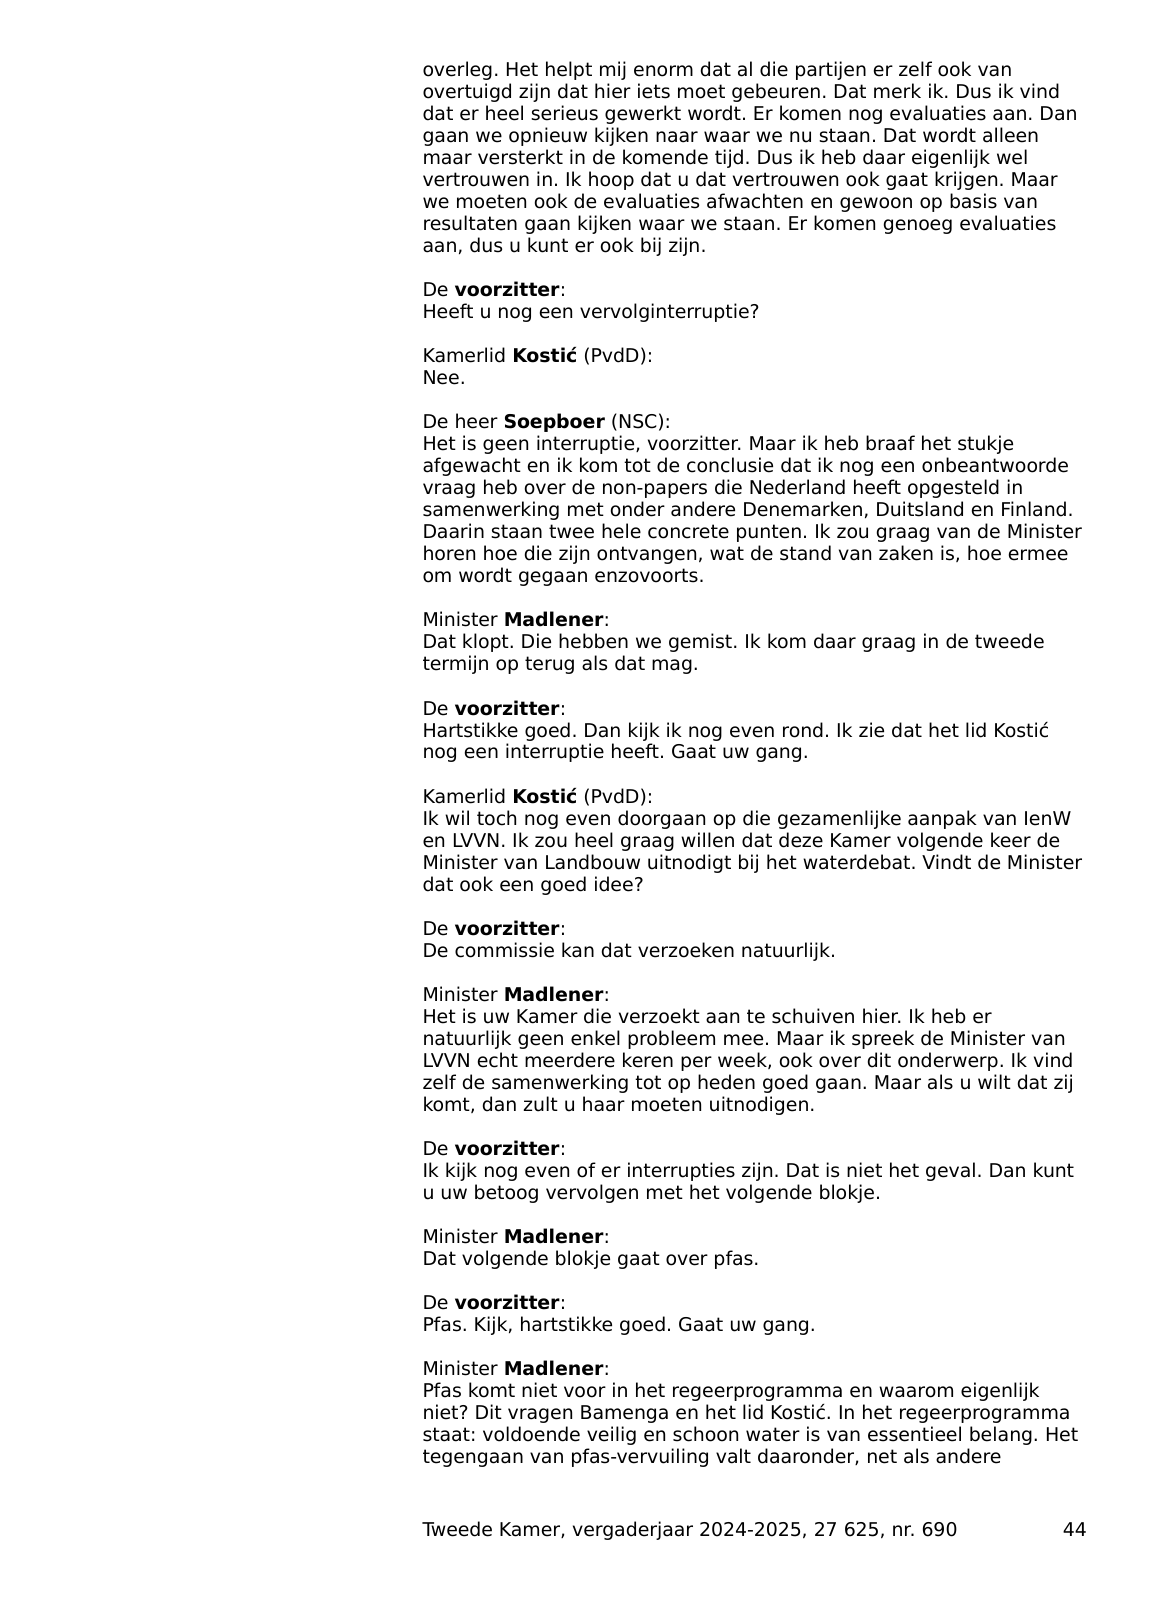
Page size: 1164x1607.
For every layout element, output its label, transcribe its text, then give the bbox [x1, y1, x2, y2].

text Pfas. Kijk, hartstikke goed. Gaat uw gang. [422, 1314, 1087, 1336]
text De voorzitter: [422, 697, 1087, 719]
text De voorzitter: [422, 279, 1087, 301]
text Het is geen interruptie, voorzitter. Maar ik heb braaf het stukje afgewacht en ik kom tot de conclusie dat ik nog een onbeantwoorde vraag heb over de non-papers die Nederland heeft opgesteld in samenwerking met onder andere Denemarken, Duitsland en Finland. Daarin staan twee hele concrete punten. Ik zou graag van de Minister horen hoe die zijn ontvangen, wat de stand van zaken is, hoe ermee om wordt gegaan enzovoorts. [422, 433, 1087, 587]
text Minister Madlener: [422, 609, 1087, 631]
text De voorzitter: [422, 918, 1087, 940]
text Dat klopt. Die hebben we gemist. Ik kom daar graag in de tweede termijn op terug als dat mag. [422, 631, 1087, 675]
text Nee. [422, 367, 1087, 389]
text Kamerlid Kostić (PvdD): [422, 345, 1087, 367]
text De heer Soepboer (NSC): [422, 411, 1087, 433]
text Dat volgende blokje gaat over pfas. [422, 1248, 1087, 1270]
text Heeft u nog een vervolginterruptie? [422, 301, 1087, 323]
text De voorzitter: [422, 1138, 1087, 1160]
text Het is uw Kamer die verzoekt aan te schuiven hier. Ik heb er natuurlijk geen enkel probleem mee. Maar ik spreek de Minister van LVVN echt meerdere keren per week, ook over dit onderwerp. Ik vind zelf de samenwerking tot op heden goed gaan. Maar als u wilt dat zij komt, dan zult u haar moeten uitnodigen. [422, 1006, 1087, 1116]
text Pfas komt niet voor in het regeerprogramma en waarom eigenlijk niet? Dit vragen Bamenga en het lid Kostić. In het regeerprogramma staat: voldoende veilig en schoon water is van essentieel belang. Het tegengaan van pfas-vervuiling valt daaronder, net als andere [422, 1380, 1087, 1468]
text Hartstikke goed. Dan kijk ik nog even rond. Ik zie dat het lid Kostić nog een interruptie heeft. Gaat uw gang. [422, 719, 1087, 763]
text Kamerlid Kostić (PvdD): [422, 786, 1087, 808]
text De voorzitter: [422, 1292, 1087, 1314]
text overleg. Het helpt mij enorm dat al die partijen er zelf ook van overtuigd zijn dat hier iets moet gebeuren. Dat merk ik. Dus ik vind dat er heel serieus gewerkt wordt. Er komen nog evaluaties aan. Dan gaan we opnieuw kijken naar waar we nu staan. Dat wordt alleen maar versterkt in de komende tijd. Dus ik heb daar eigenlijk wel vertrouwen in. Ik hoop dat u dat vertrouwen ook gaat krijgen. Maar we moeten ook de evaluaties afwachten en gewoon op basis van resultaten gaan kijken waar we staan. Er komen genoeg evaluaties aan, dus u kunt er ook bij zijn. [422, 59, 1087, 257]
text Minister Madlener: [422, 1226, 1087, 1248]
text Minister Madlener: [422, 984, 1087, 1006]
text De commissie kan dat verzoeken natuurlijk. [422, 940, 1087, 962]
text Minister Madlener: [422, 1358, 1087, 1380]
text Ik wil toch nog even doorgaan op die gezamenlijke aanpak van IenW en LVVN. Ik zou heel graag willen dat deze Kamer volgende keer de Minister van Landbouw uitnodigt bij het waterdebat. Vindt de Minister dat ook een goed idee? [422, 808, 1087, 896]
text Ik kijk nog even of er interrupties zijn. Dat is niet het geval. Dan kunt u uw betoog vervolgen met het volgende blokje. [422, 1160, 1087, 1204]
